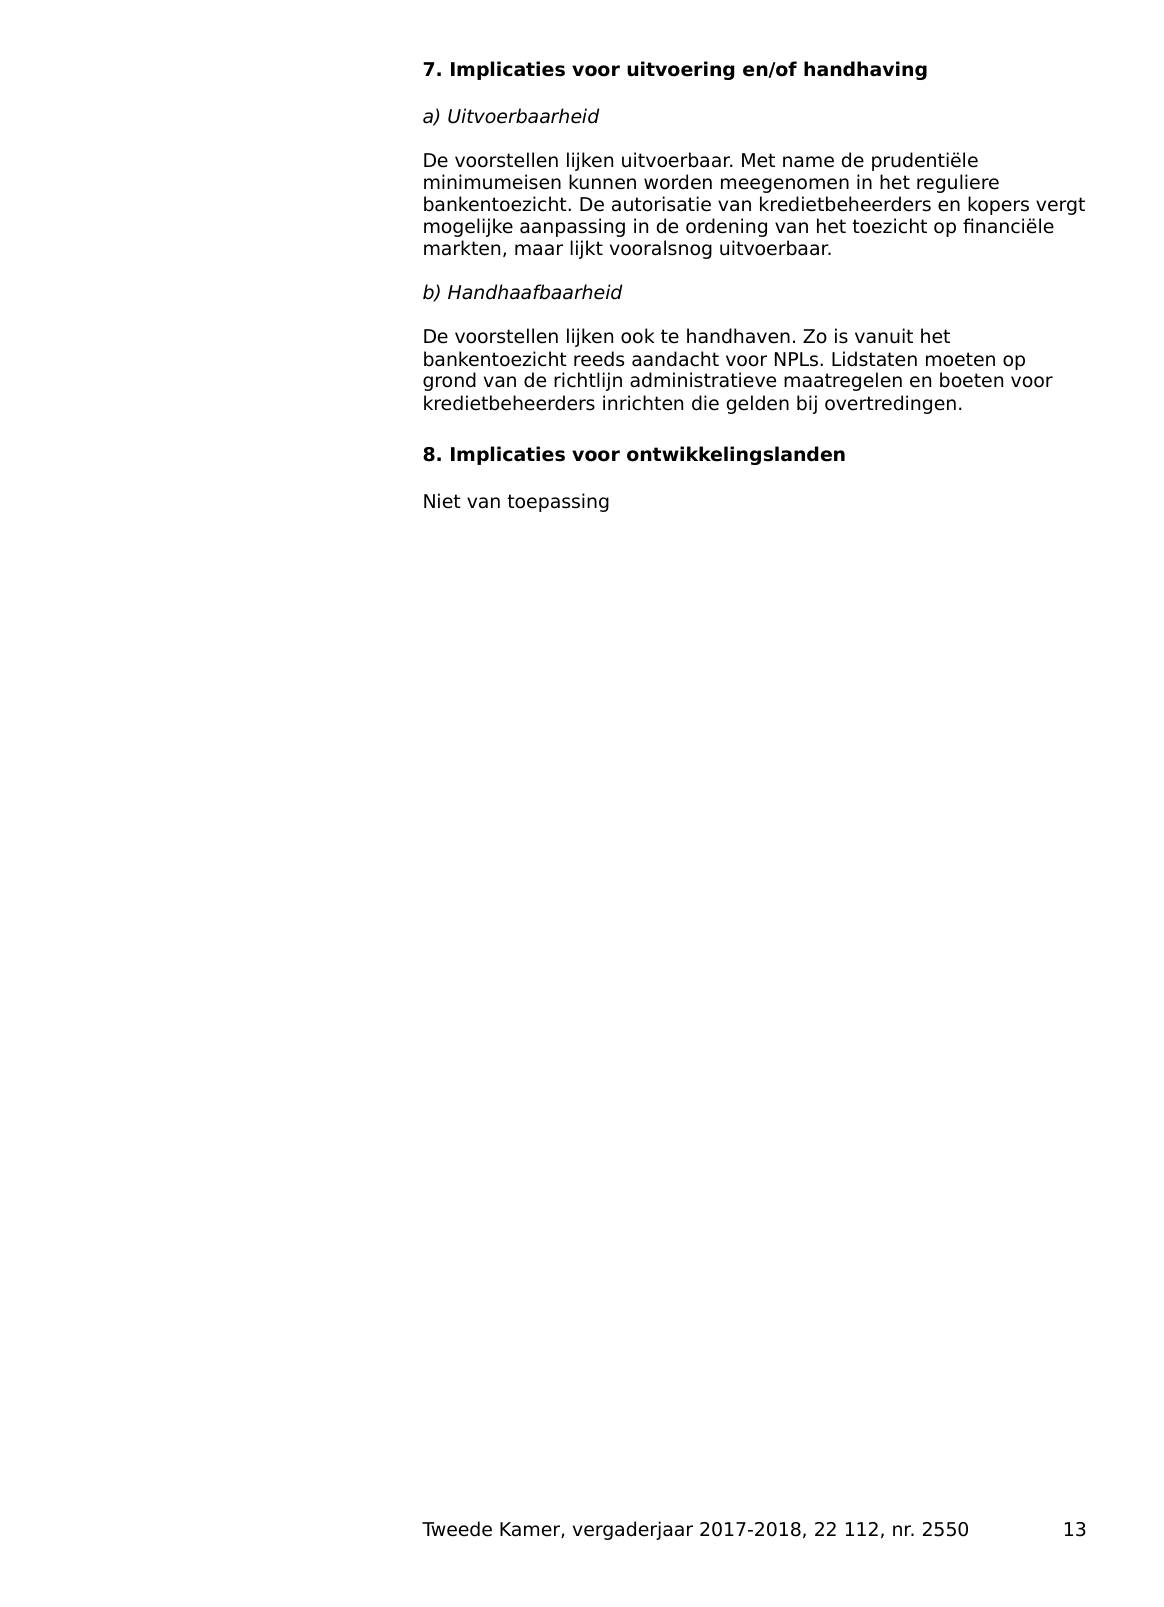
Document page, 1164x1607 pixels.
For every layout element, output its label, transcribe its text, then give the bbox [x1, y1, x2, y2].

text De voorstellen lijken ook te handhaven. Zo is vanuit het bankentoezicht reeds aandacht voor NPLs. Lidstaten moeten op grond van de richtlijn administratieve maatregelen en boeten voor kredietbeheerders inrichten die gelden bij overtredingen. [422, 326, 1087, 414]
text De voorstellen lijken uitvoerbaar. Met name de prudentiële minimumeisen kunnen worden meegenomen in het reguliere bankentoezicht. De autorisatie van kredietbeheerders en kopers vergt mogelijke aanpassing in de ordening van het toezicht op financiële markten, maar lijkt vooralsnog uitvoerbaar. [422, 150, 1087, 260]
subtitle b) Handhaafbaarheid [422, 282, 1087, 304]
subtitle a) Uitvoerbaarheid [422, 106, 1087, 128]
subtitle 7. Implicaties voor uitvoering en/of handhaving [422, 59, 1087, 81]
subtitle 8. Implicaties voor ontwikkelingslanden [422, 444, 1087, 466]
text Niet van toepassing [422, 491, 1087, 513]
